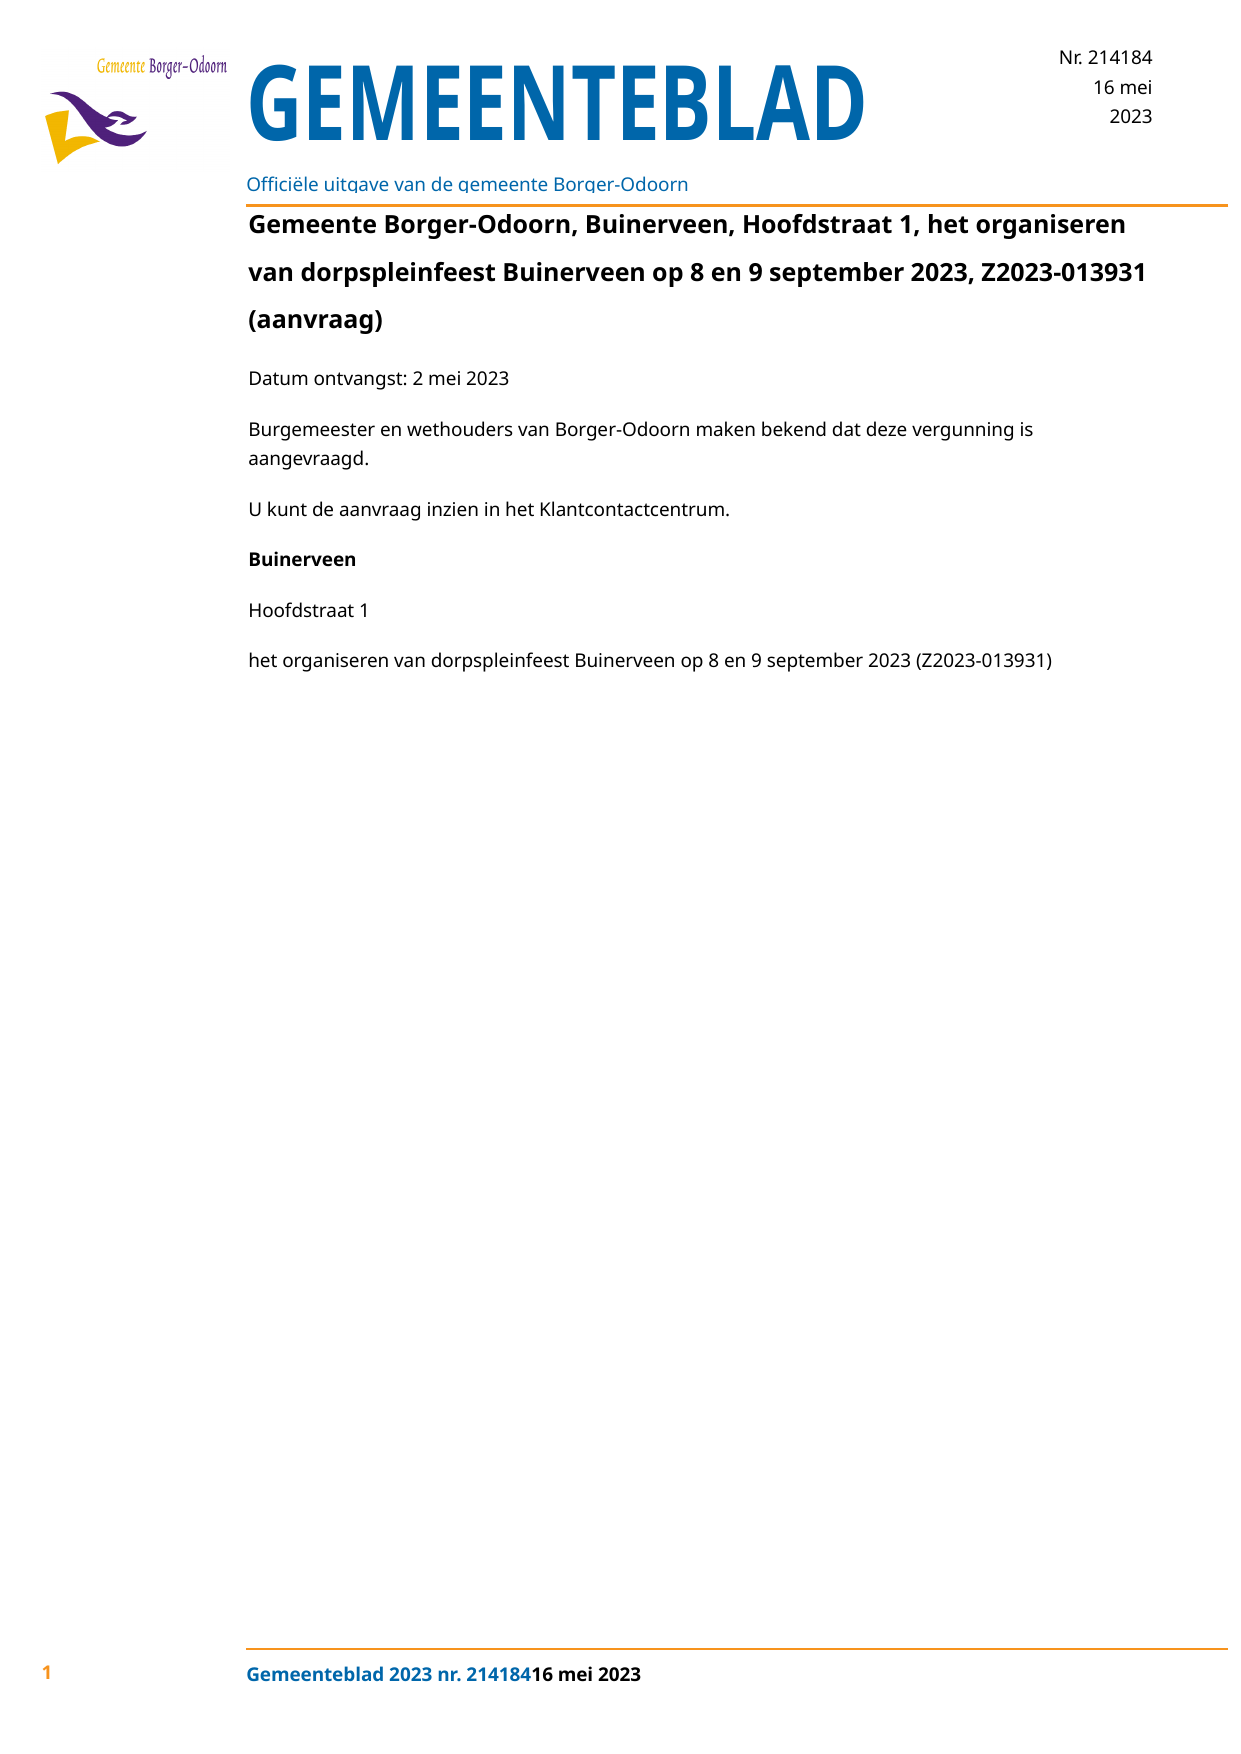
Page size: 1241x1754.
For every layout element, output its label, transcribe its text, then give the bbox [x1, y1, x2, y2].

text U kunt de aanvraag inzien in het Klantcontactcentrum. [248, 496, 1152, 522]
text Burgemeester en wethouders van Borger-Odoorn maken bekend dat deze vergunning is aangevraagd. [248, 416, 1152, 471]
text Buinerveen [248, 546, 1152, 572]
text Datum ontvangst: 2 mei 2023 [248, 366, 1152, 391]
text Gemeente Borger-Odoorn, Buinerveen, Hoofdstraat 1, het organiseren van dorpspleinfeest Buinerveen op 8 en 9 september 2023, Z2023-013931 (aanvraag) [248, 207, 1152, 336]
text het organiseren van dorpspleinfeest Buinerveen op 8 en 9 september 2023 (Z2023-013931) [248, 647, 1152, 673]
text Hoofdstraat 1 [248, 597, 1152, 622]
picture [41, 47, 231, 172]
